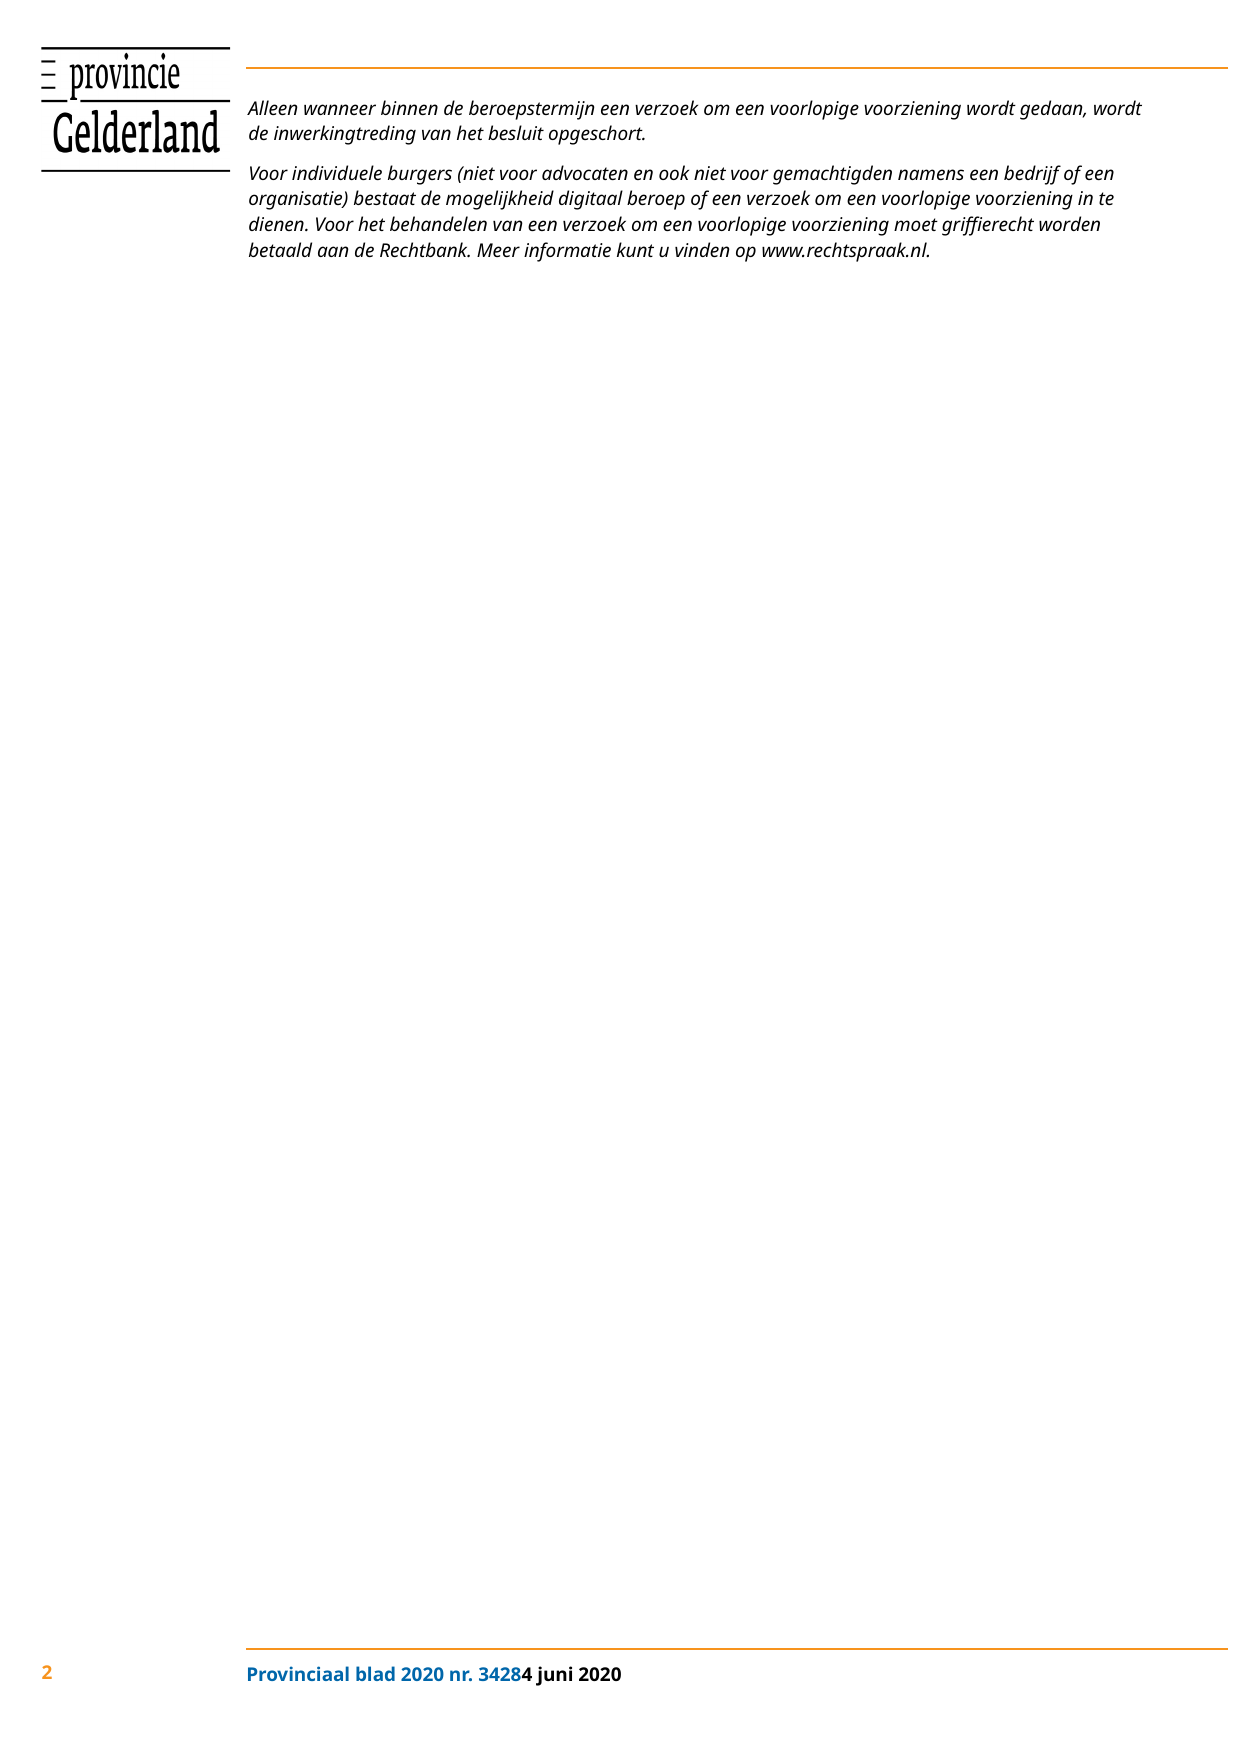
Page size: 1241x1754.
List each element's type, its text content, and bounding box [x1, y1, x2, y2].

text Voor individuele burgers (niet voor advocaten en ook niet voor gemachtigden namens een bedrijf of een organisatie) bestaat de mogelijkheid digitaal beroep of een verzoek om een voorlopige voorziening in te dienen. Voor het behandelen van een verzoek om een voorlopige voorziening moet griffierecht worden betaald aan de Rechtbank. Meer informatie kunt u vinden op www.rechtspraak.nl. [248, 160, 1152, 263]
text Alleen wanneer binnen de beroepstermijn een verzoek om een voorlopige voorziening wordt gedaan, wordt de inwerkingtreding van het besluit opgeschort. [248, 95, 1152, 146]
picture [41, 47, 231, 172]
